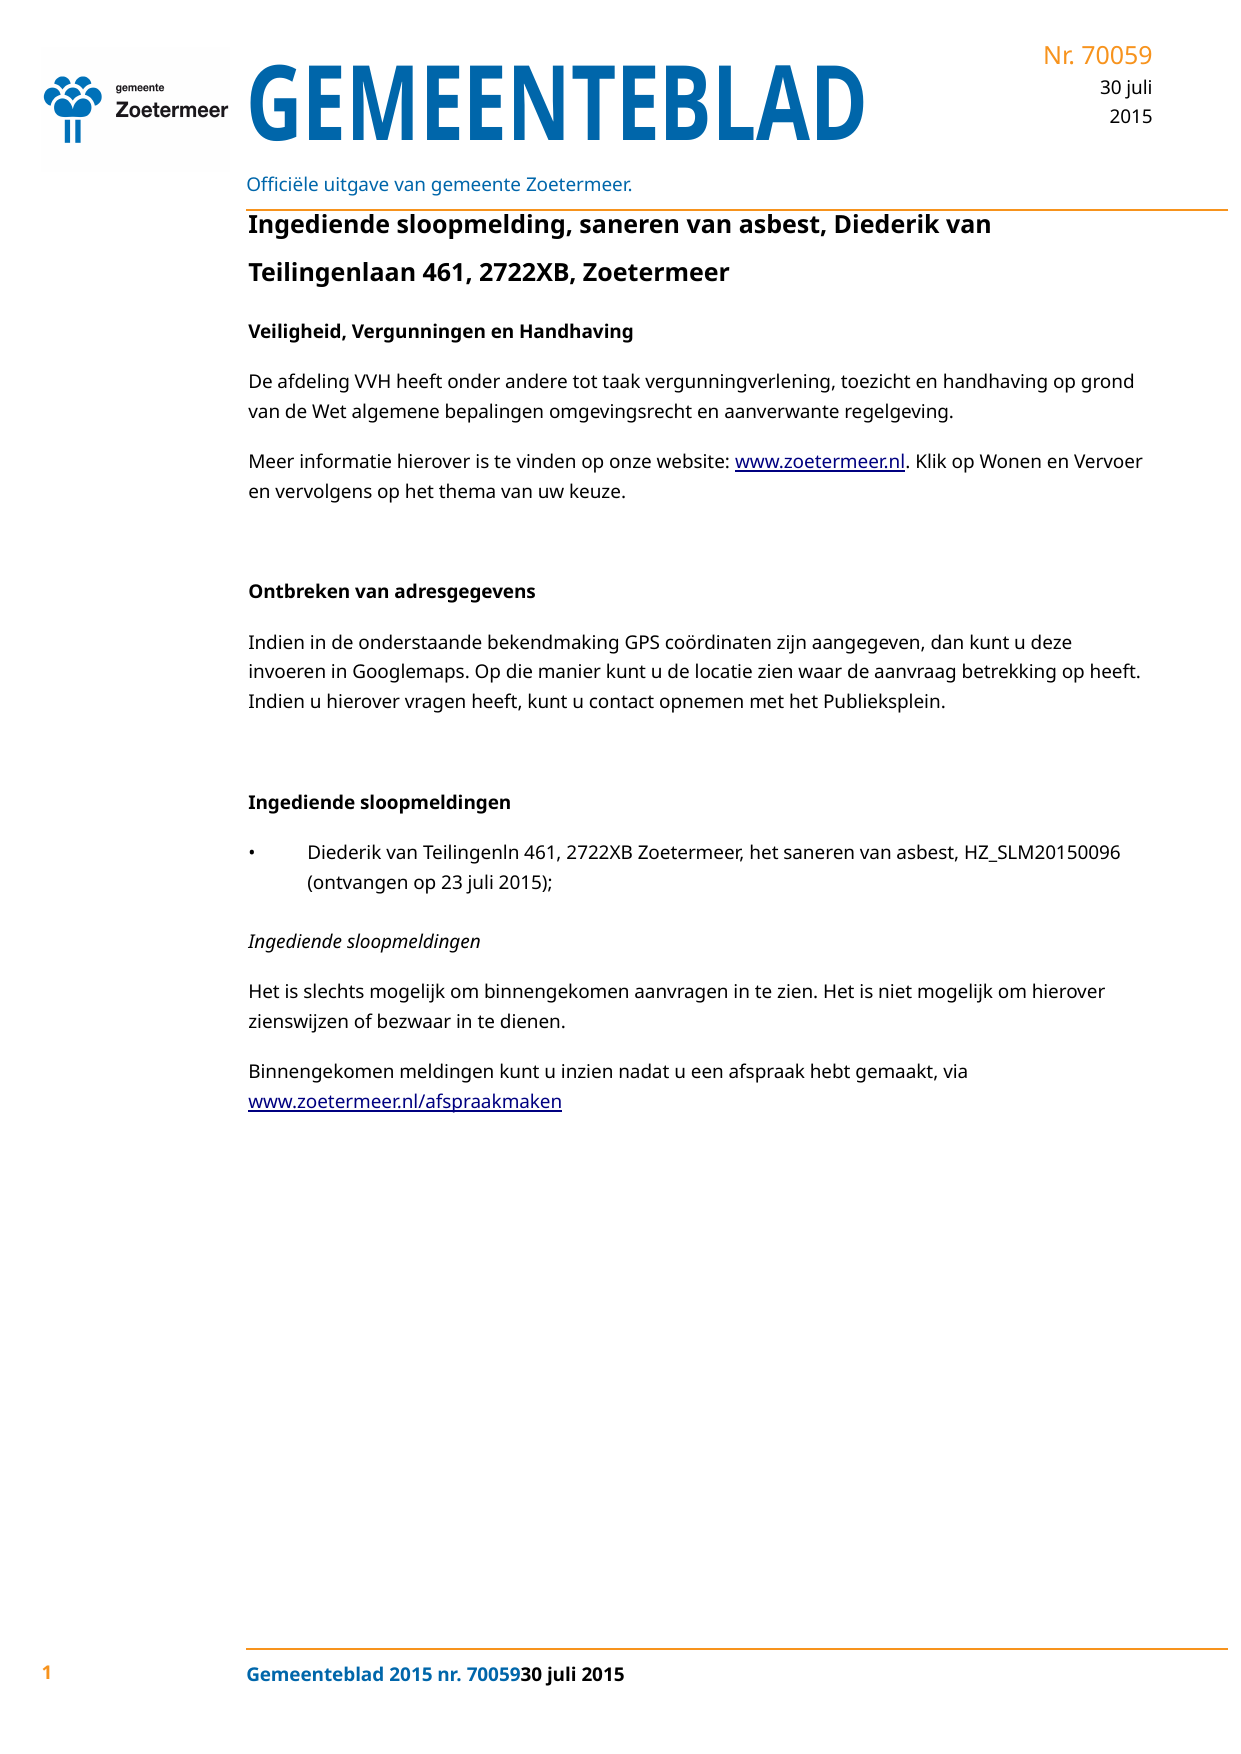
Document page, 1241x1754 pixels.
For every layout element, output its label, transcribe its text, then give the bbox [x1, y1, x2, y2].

text Indien in de onderstaande bekendmaking GPS coördinaten zijn aangegeven, dan kunt u deze invoeren in Googlemaps. Op die manier kunt u de locatie zien waar de aanvraag betrekking op heeft. Indien u hierover vragen heeft, kunt u contact opnemen met het Publieksplein. [248, 629, 1152, 714]
text Ingediende sloopmeldingen [248, 928, 1152, 954]
picture [41, 47, 231, 172]
text Ontbreken van adresgegevens [248, 579, 1152, 604]
text Ingediende sloopmeldingen [248, 789, 1152, 815]
text Binnengekomen meldingen kunt u inzien nadat u een afspraak hebt gemaakt, via www.zoetermeer.nl/afspraakmaken [248, 1059, 1152, 1114]
text Veiligheid, Vergunningen en Handhaving [248, 318, 1152, 344]
text Meer informatie hierover is te vinden op onze website: www.zoetermeer.nl. Klik op Wonen en Vervoer en vervolgens op het thema van uw keuze. [248, 448, 1152, 504]
text Het is slechts mogelijk om binnengekomen aanvragen in te zien. Het is niet mogelijk om hierover zienswijzen of bezwaar in te dienen. [248, 979, 1152, 1034]
text De afdeling VVH heeft onder andere tot taak vergunningverlening, toezicht en handhaving op grond van de Wet algemene bepalingen omgevingsrecht en aanverwante regelgeving. [248, 368, 1152, 424]
text Ingediende sloopmelding, saneren van asbest, Diederik van Teilingenlaan 461, 2722XB, Zoetermeer [248, 211, 1152, 288]
list Diederik van Teilingenln 461, 2722XB Zoetermeer, het saneren van asbest, HZ_SLM20150096 (ontvangen op 23 juli 2015); [248, 839, 1152, 895]
